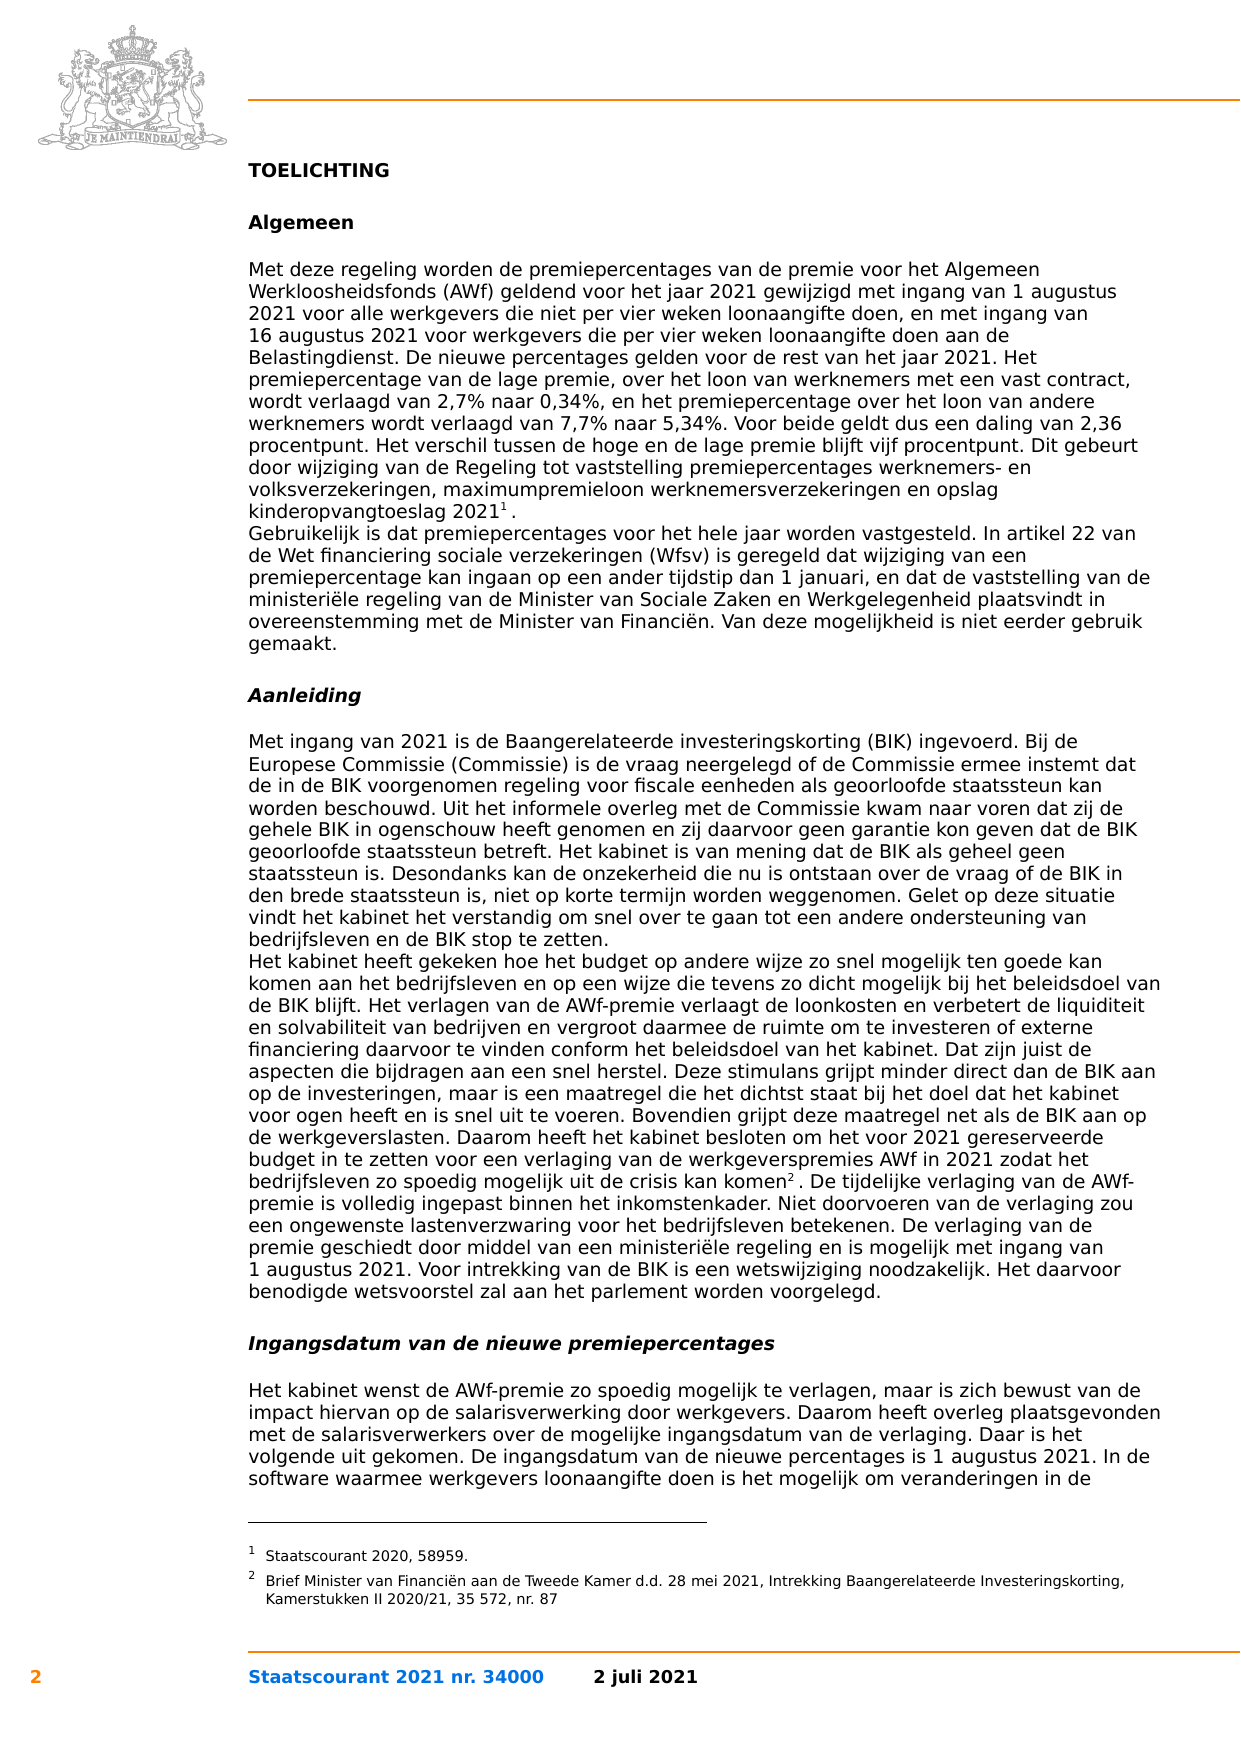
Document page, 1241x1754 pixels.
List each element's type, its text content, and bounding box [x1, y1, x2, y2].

text Met ingang van 2021 is de Baangerelateerde investeringskorting (BIK) ingevoerd. Bij de Europese Commissie (Commissie) is de vraag neergelegd of de Commissie ermee instemt dat de in de BIK voorgenomen regeling voor fiscale eenheden als geoorloofde staatssteun kan worden beschouwd. Uit het informele overleg met de Commissie kwam naar voren dat zij de gehele BIK in ogenschouw heeft genomen en zij daarvoor geen garantie kon geven dat de BIK geoorloofde staatssteun betreft. Het kabinet is van mening dat de BIK als geheel geen staatssteun is. Desondanks kan de onzekerheid die nu is ontstaan over de vraag of de BIK in den brede staatssteun is, niet op korte termijn worden weggenomen. Gelet op deze situatie vindt het kabinet het verstandig om snel over te gaan tot een andere ondersteuning van bedrijfsleven en de BIK stop te zetten. [248, 731, 1163, 951]
subtitle TOELICHTING [248, 160, 1163, 182]
text Het kabinet wenst de AWf-premie zo spoedig mogelijk te verlagen, maar is zich bewust van de impact hiervan op de salarisverwerking door werkgevers. Daarom heeft overleg plaatsgevonden met de salarisverwerkers over de mogelijke ingangsdatum van de verlaging. Daar is het volgende uit gekomen. De ingangsdatum van de nieuwe percentages is 1 augustus 2021. In de software waarmee werkgevers loonaangifte doen is het mogelijk om veranderingen in de [248, 1380, 1163, 1490]
text Staatscourant 2020, 58959. [248, 1544, 1163, 1566]
subtitle Ingangsdatum van de nieuwe premiepercentages [248, 1333, 1163, 1355]
text Het kabinet heeft gekeken hoe het budget op andere wijze zo snel mogelijk ten goede kan komen aan het bedrijfsleven en op een wijze die tevens zo dicht mogelijk bij het beleidsdoel van de BIK blijft. Het verlagen van de AWf-premie verlaagt de loonkosten en verbetert de liquiditeit en solvabiliteit van bedrijven en vergroot daarmee de ruimte om te investeren of externe financiering daarvoor te vinden conform het beleidsdoel van het kabinet. Dat zijn juist de aspecten die bijdragen aan een snel herstel. Deze stimulans grijpt minder direct dan de BIK aan op de investeringen, maar is een maatregel die het dichtst staat bij het doel dat het kabinet voor ogen heeft en is snel uit te voeren. Bovendien grijpt deze maatregel net als de BIK aan op de werkgeverslasten. Daarom heeft het kabinet besloten om het voor 2021 gereserveerde budget in te zetten voor een verlaging van de werkgeverspremies AWf in 2021 zodat het bedrijfsleven zo spoedig mogelijk uit de crisis kan komen. De tijdelijke verlaging van de AWf-premie is volledig ingepast binnen het inkomstenkader. Niet doorvoeren van de verlaging zou een ongewenste lastenverzwaring voor het bedrijfsleven betekenen. De verlaging van de premie geschiedt door middel van een ministeriële regeling en is mogelijk met ingang van 1 augustus 2021. Voor intrekking van de BIK is een wetswijziging noodzakelijk. Het daarvoor benodigde wetsvoorstel zal aan het parlement worden voorgelegd. [248, 951, 1163, 1303]
text Met deze regeling worden de premiepercentages van de premie voor het Algemeen Werkloosheidsfonds (AWf) geldend voor het jaar 2021 gewijzigd met ingang van 1 augustus 2021 voor alle werkgevers die niet per vier weken loonaangifte doen, en met ingang van 16 augustus 2021 voor werkgevers die per vier weken loonaangifte doen aan de Belastingdienst. De nieuwe percentages gelden voor de rest van het jaar 2021. Het premiepercentage van de lage premie, over het loon van werknemers met een vast contract, wordt verlaagd van 2,7% naar 0,34%, en het premiepercentage over het loon van andere werknemers wordt verlaagd van 7,7% naar 5,34%. Voor beide geldt dus een daling van 2,36 procentpunt. Het verschil tussen de hoge en de lage premie blijft vijf procentpunt. Dit gebeurt door wijziging van de Regeling tot vaststelling premiepercentages werknemers- en volksverzekeringen, maximumpremieloon werknemersverzekeringen en opslag kinderopvangtoeslag 2021. [248, 259, 1163, 523]
subtitle Aanleiding [248, 684, 1163, 706]
picture [38, 25, 227, 150]
text Gebruikelijk is dat premiepercentages voor het hele jaar worden vastgesteld. In artikel 22 van de Wet financiering sociale verzekeringen (Wfsv) is geregeld dat wijziging van een premiepercentage kan ingaan op een ander tijdstip dan 1 januari, en dat de vaststelling van de ministeriële regeling van de Minister van Sociale Zaken en Werkgelegenheid plaatsvindt in overeenstemming met de Minister van Financiën. Van deze mogelijkheid is niet eerder gebruik gemaakt. [248, 523, 1163, 654]
subtitle Algemeen [248, 212, 1163, 234]
text Brief Minister van Financiën aan de Tweede Kamer d.d. 28 mei 2021, Intrekking Baangerelateerde Investeringskorting, Kamerstukken II 2020/21, 35 572, nr. 87 [248, 1569, 1163, 1608]
